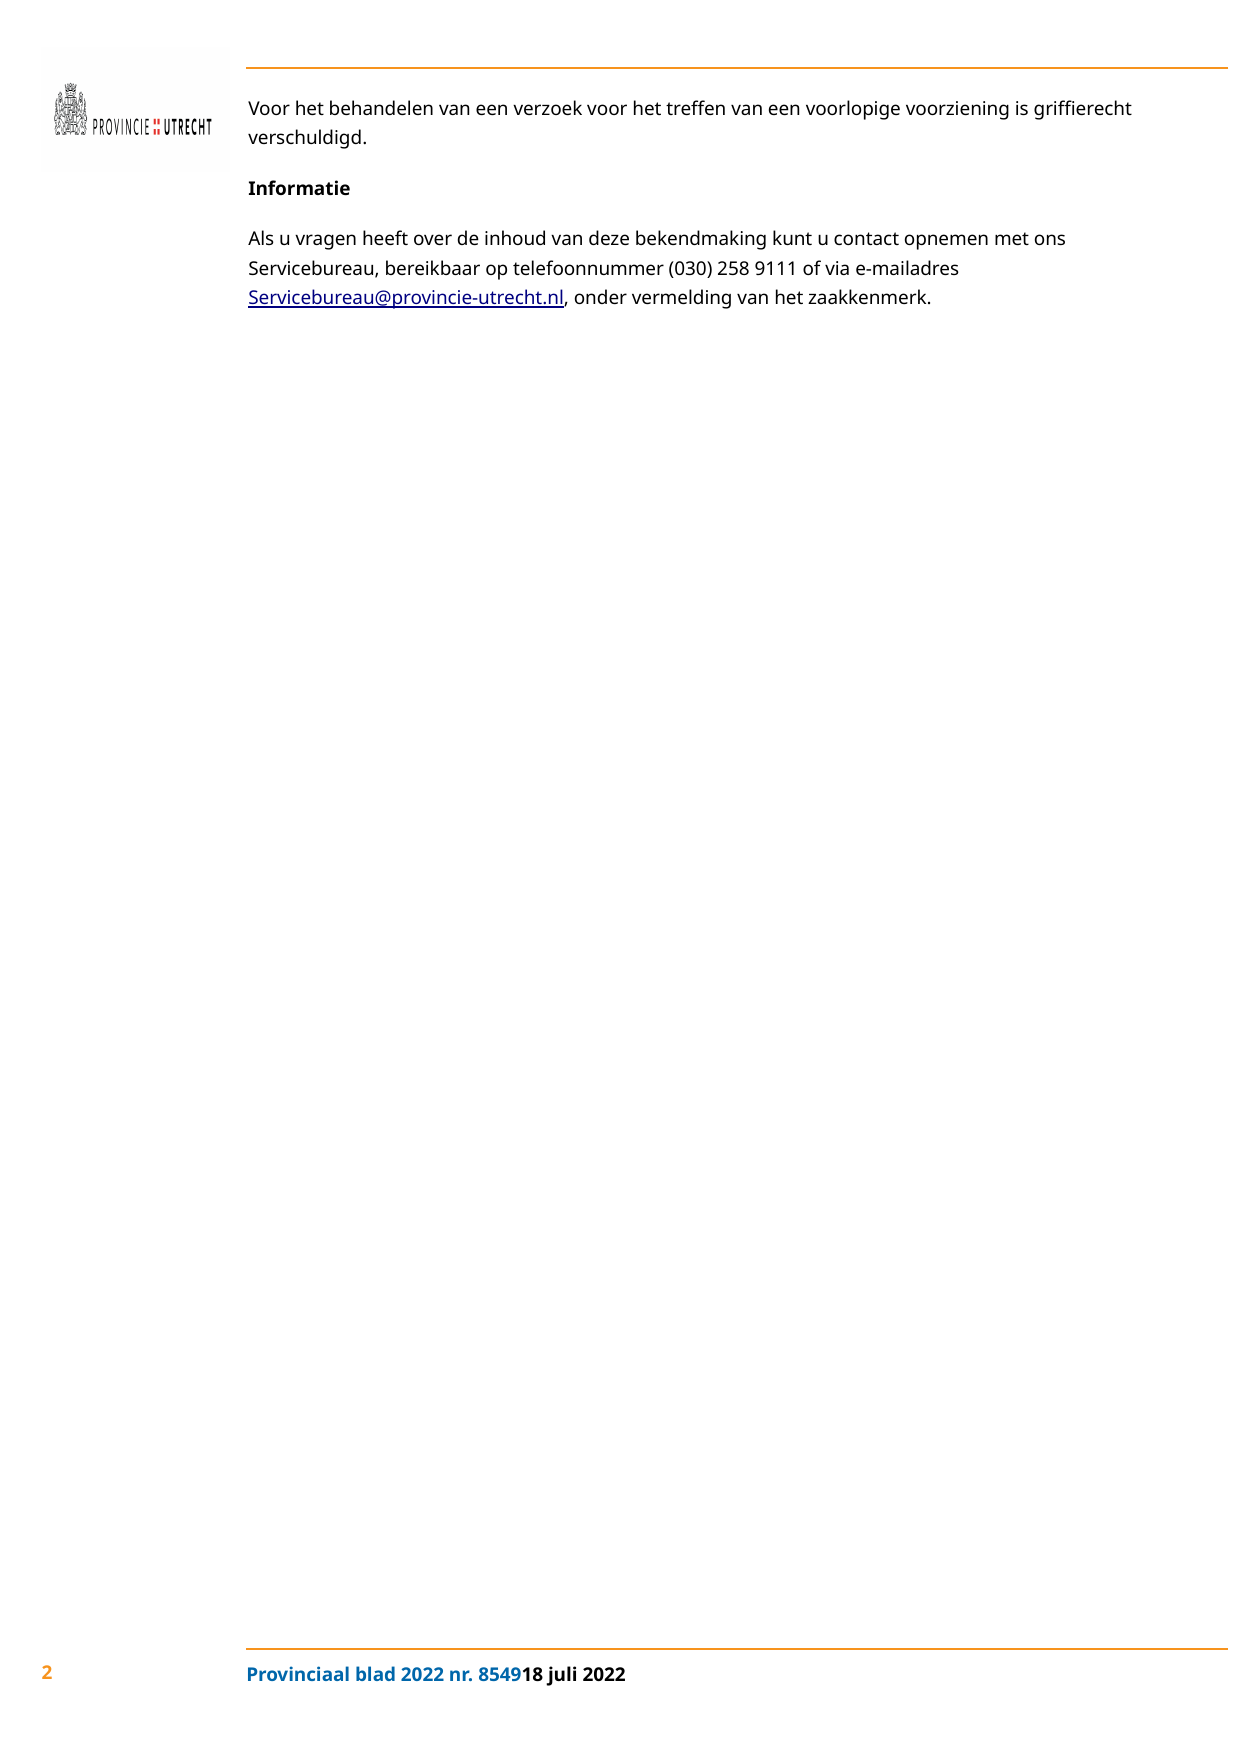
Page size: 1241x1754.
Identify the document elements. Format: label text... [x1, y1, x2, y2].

text Informatie [248, 175, 1152, 201]
text Als u vragen heeft over de inhoud van deze bekendmaking kunt u contact opnemen met ons Servicebureau, bereikbaar op telefoonnummer (030) 258 9111 of via e-mailadres Servicebureau@provincie-utrecht.nl, onder vermelding van het zaakkenmerk. [248, 225, 1152, 310]
picture [41, 47, 231, 172]
text Voor het behandelen van een verzoek voor het treffen van een voorlopige voorziening is griffierecht verschuldigd. [248, 95, 1152, 150]
